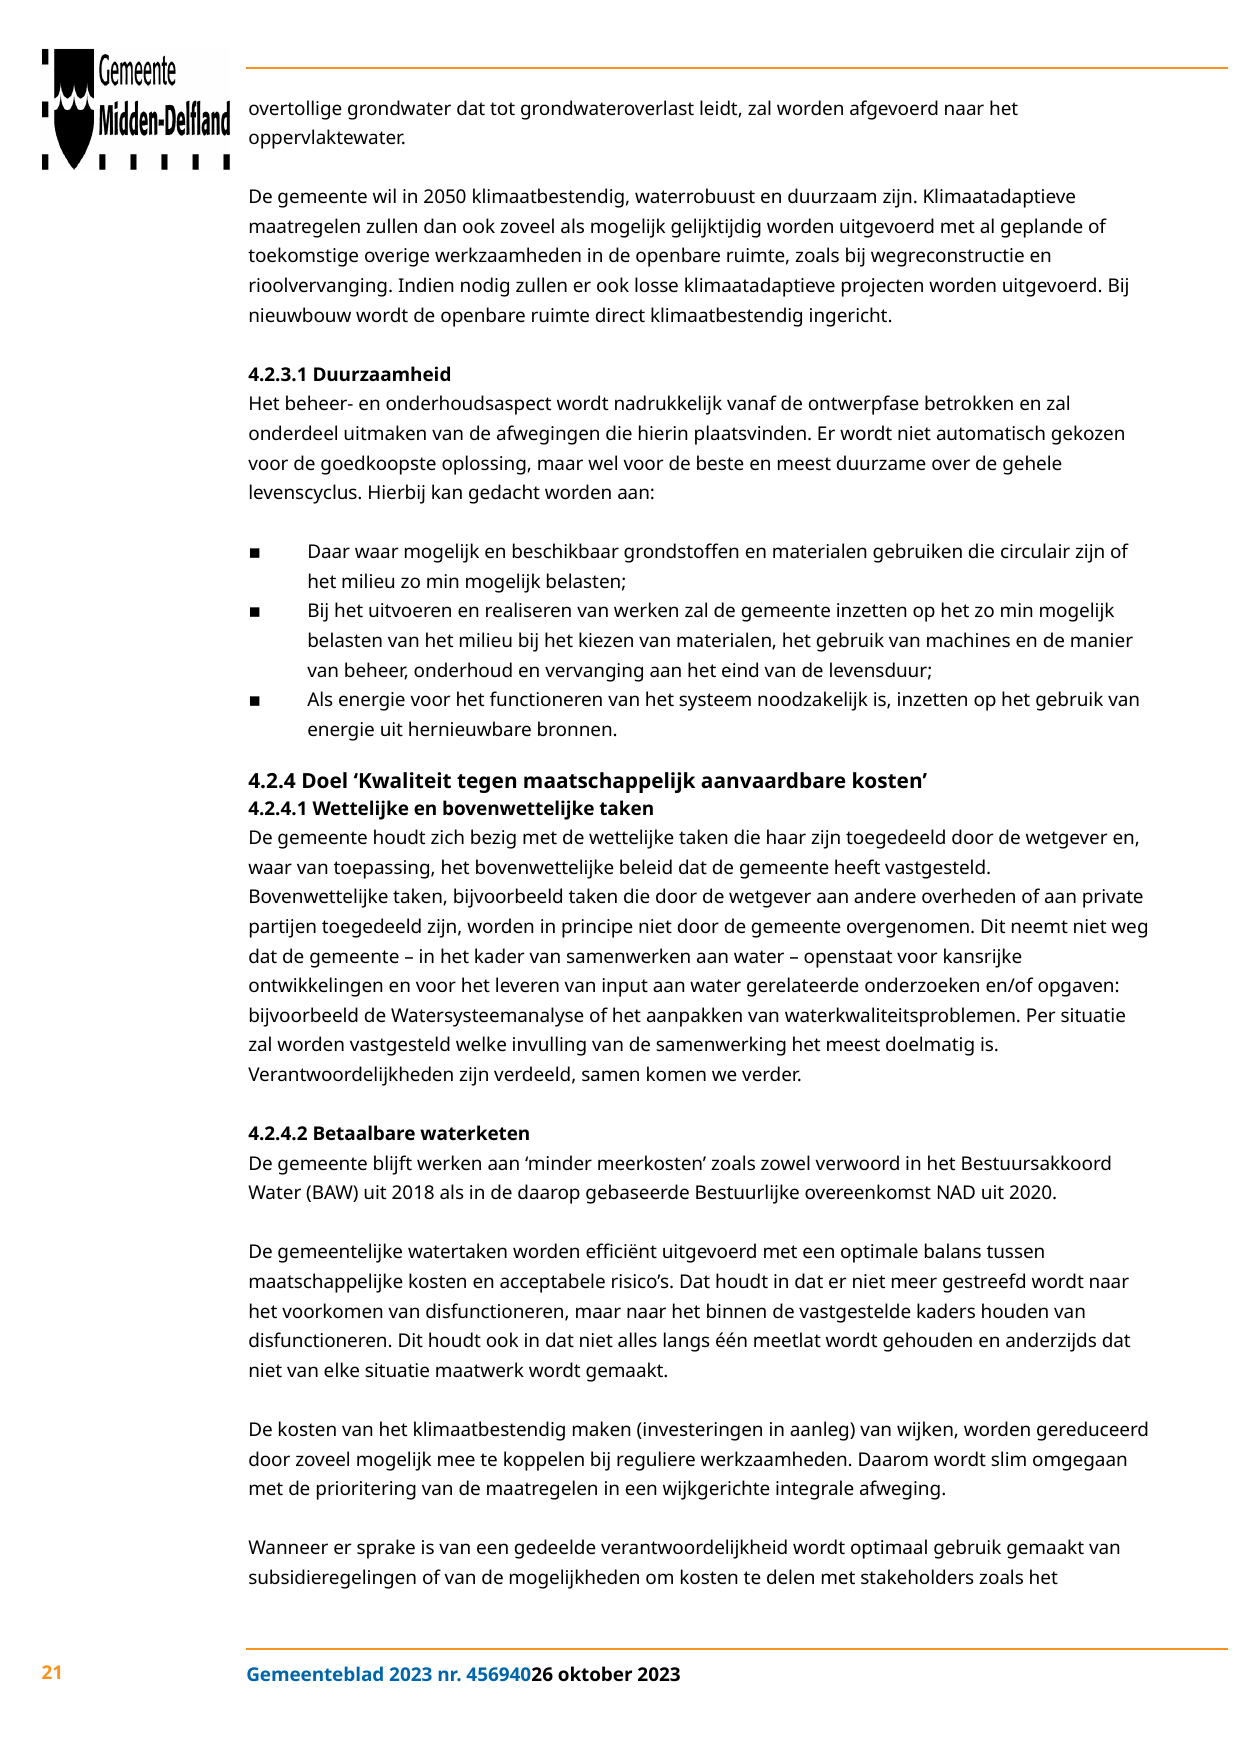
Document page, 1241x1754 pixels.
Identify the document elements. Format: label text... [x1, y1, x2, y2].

text Bovenwettelijke taken, bijvoorbeeld taken die door de wetgever aan andere overheden of aan private partijen toegedeeld zijn, worden in principe niet door de gemeente overgenomen. Dit neemt niet weg dat de gemeente – in het kader van samenwerken aan water – openstaat voor kansrijke ontwikkelingen en voor het leveren van input aan water gerelateerde onderzoeken en/of opgaven: bijvoorbeeld de Watersysteemanalyse of het aanpakken van waterkwaliteitsproblemen. Per situatie zal worden vastgesteld welke invulling van de samenwerking het meest doelmatig is. Verantwoordelijkheden zijn verdeeld, samen komen we verder. [248, 884, 1152, 1087]
text De gemeente blijft werken aan ‘minder meerkosten’ zoals zowel verwoord in het Bestuursakkoord Water (BAW) uit 2018 als in de daarop gebaseerde Bestuurlijke overeenkomst NAD uit 2020. [248, 1150, 1152, 1205]
text De gemeente houdt zich bezig met de wettelijke taken die haar zijn toegedeeld door de wetgever en, waar van toepassing, het bovenwettelijke beleid dat de gemeente heeft vastgesteld. [248, 824, 1152, 880]
list Bij het uitvoeren en realiseren van werken zal de gemeente inzetten op het zo min mogelijk belasten van het milieu bij het kiezen van materialen, het gebruik van machines en de manier van beheer, onderhoud en vervanging aan het eind van de levensduur; [248, 598, 1152, 683]
text De gemeentelijke watertaken worden efficiënt uitgevoerd met een optimale balans tussen maatschappelijke kosten en acceptabele risico’s. Dat houdt in dat er niet meer gestreefd wordt naar het voorkomen van disfunctioneren, maar naar het binnen de vastgestelde kaders houden van disfunctioneren. Dit houdt ook in dat niet alles langs één meetlat wordt gehouden en anderzijds dat niet van elke situatie maatwerk wordt gemaakt. [248, 1239, 1152, 1383]
list Als energie voor het functioneren van het systeem noodzakelijk is, inzetten op het gebruik van energie uit hernieuwbare bronnen. [248, 686, 1152, 742]
list Daar waar mogelijk en beschikbaar grondstoffen en materialen gebruiken die circulair zijn of het milieu zo min mogelijk belasten; [248, 538, 1152, 594]
text 4.2.4.1 Wettelijke en bovenwettelijke taken [248, 795, 1152, 821]
text De gemeente wil in 2050 klimaatbestendig, waterrobuust en duurzaam zijn. Klimaatadaptieve maatregelen zullen dan ook zoveel als mogelijk gelijktijdig worden uitgevoerd met al geplande of toekomstige overige werkzaamheden in de openbare ruimte, zoals bij wegreconstructie en rioolvervanging. Indien nodig zullen er ook losse klimaatadaptieve projecten worden uitgevoerd. Bij nieuwbouw wordt de openbare ruimte direct klimaatbestendig ingericht. [248, 183, 1152, 328]
text 4.2.4 Doel ‘Kwaliteit tegen maatschappelijk aanvaardbare kosten’ [248, 766, 1152, 795]
text Het beheer- en onderhoudsaspect wordt nadrukkelijk vanaf de ontwerpfase betrokken en zal onderdeel uitmaken van de afwegingen die hierin plaatsvinden. Er wordt niet automatisch gekozen voor de goedkoopste oplossing, maar wel voor de beste en meest duurzame over de gehele levenscyclus. Hierbij kan gedacht worden aan: [248, 391, 1152, 505]
text De kosten van het klimaatbestendig maken (investeringen in aanleg) van wijken, worden gereduceerd door zoveel mogelijk mee te koppelen bij reguliere werkzaamheden. Daarom wordt slim omgegaan met de prioritering van de maatregelen in een wijkgerichte integrale afweging. [248, 1416, 1152, 1501]
text 4.2.3.1 Duurzaamheid [248, 361, 1152, 387]
picture [41, 47, 231, 172]
text 4.2.4.2 Betaalbare waterketen [248, 1120, 1152, 1146]
text overtollige grondwater dat tot grondwateroverlast leidt, zal worden afgevoerd naar het oppervlaktewater. [248, 95, 1152, 150]
text Wanneer er sprake is van een gedeelde verantwoordelijkheid wordt optimaal gebruik gemaakt van subsidieregelingen of van de mogelijkheden om kosten te delen met stakeholders zoals het [248, 1534, 1152, 1590]
